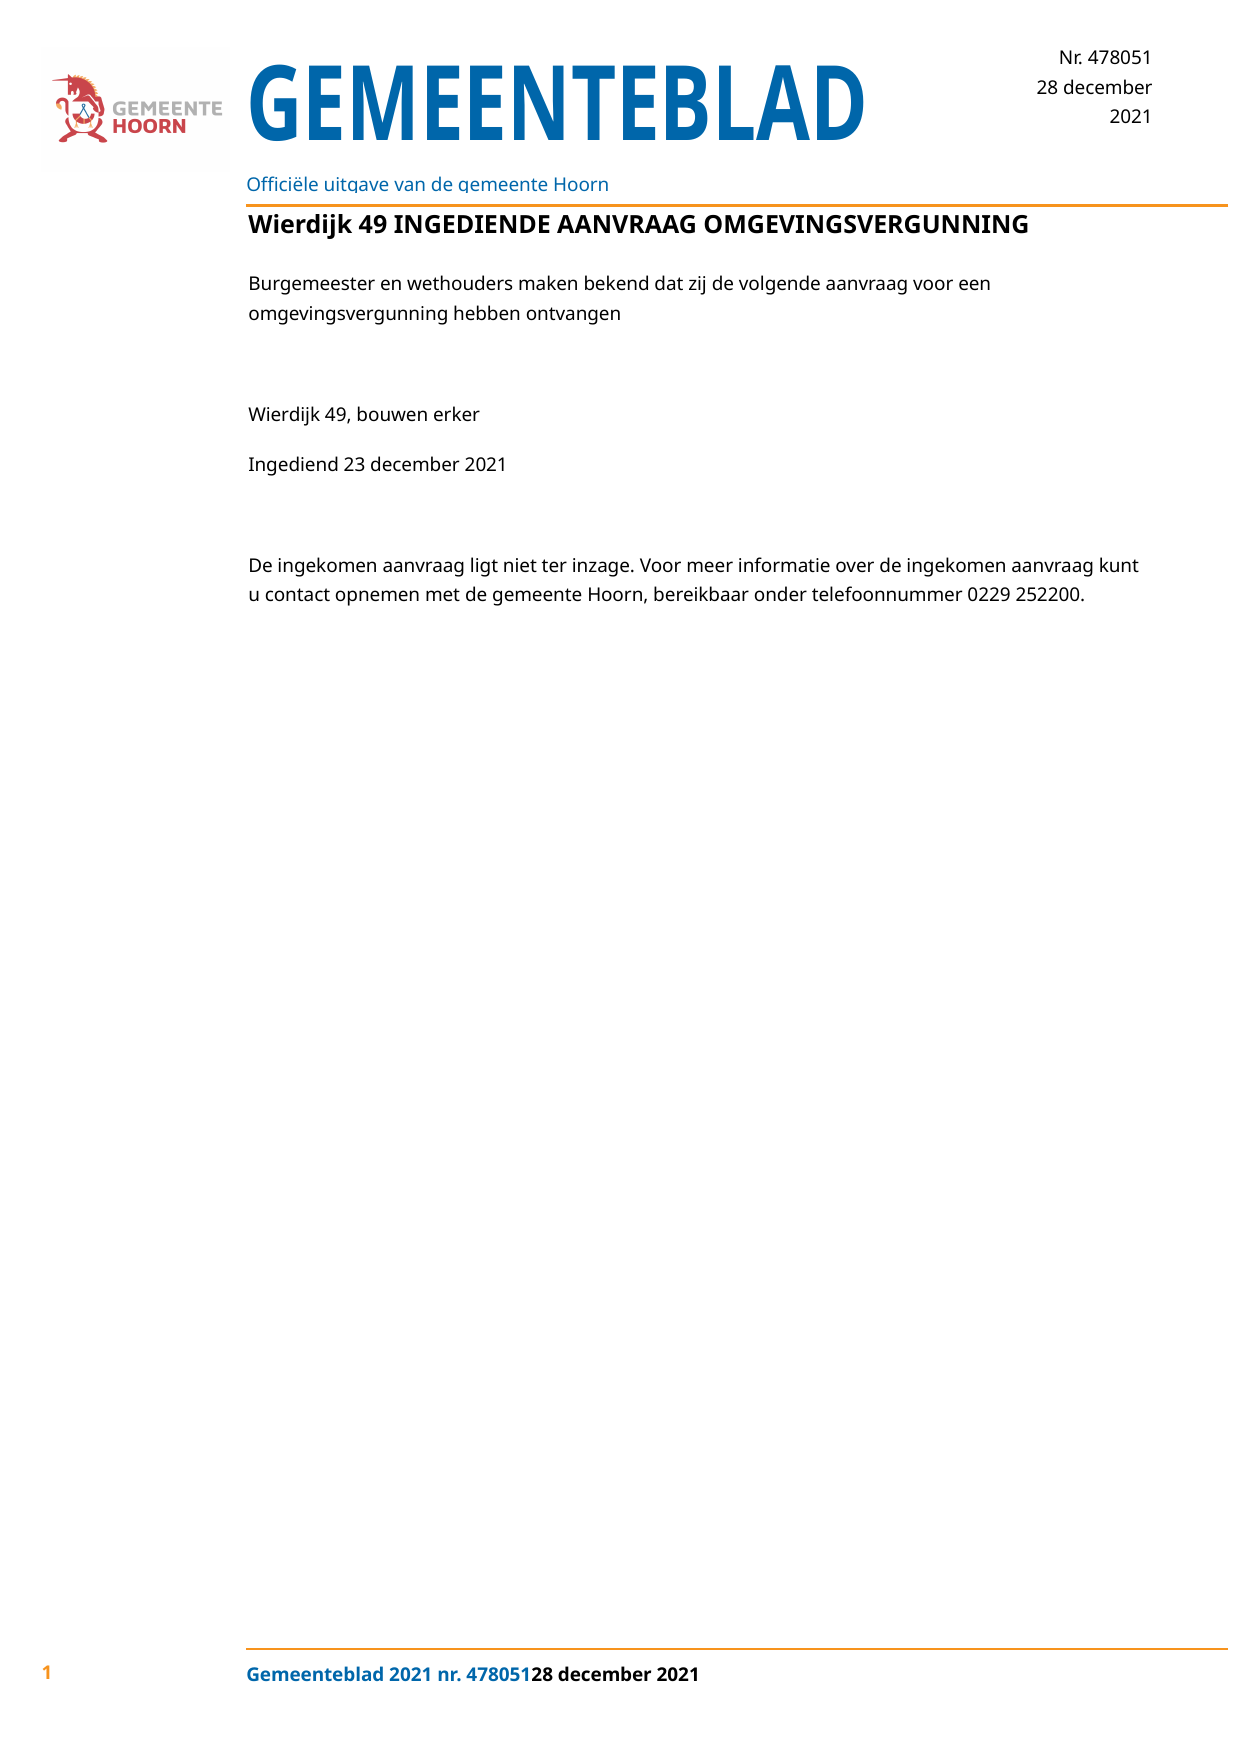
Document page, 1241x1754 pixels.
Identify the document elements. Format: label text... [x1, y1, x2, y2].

text De ingekomen aanvraag ligt niet ter inzage. Voor meer informatie over de ingekomen aanvraag kunt u contact opnemen met de gemeente Hoorn, bereikbaar onder telefoonnummer 0229 252200. [248, 552, 1152, 607]
picture [41, 47, 231, 172]
text Burgemeester en wethouders maken bekend dat zij de volgende aanvraag voor een omgevingsvergunning hebben ontvangen [248, 270, 1152, 326]
text Wierdijk 49, bouwen erker [248, 401, 1152, 426]
text Wierdijk 49 INGEDIENDE AANVRAAG OMGEVINGSVERGUNNING [248, 207, 1152, 241]
text Ingediend 23 december 2021 [248, 451, 1152, 477]
